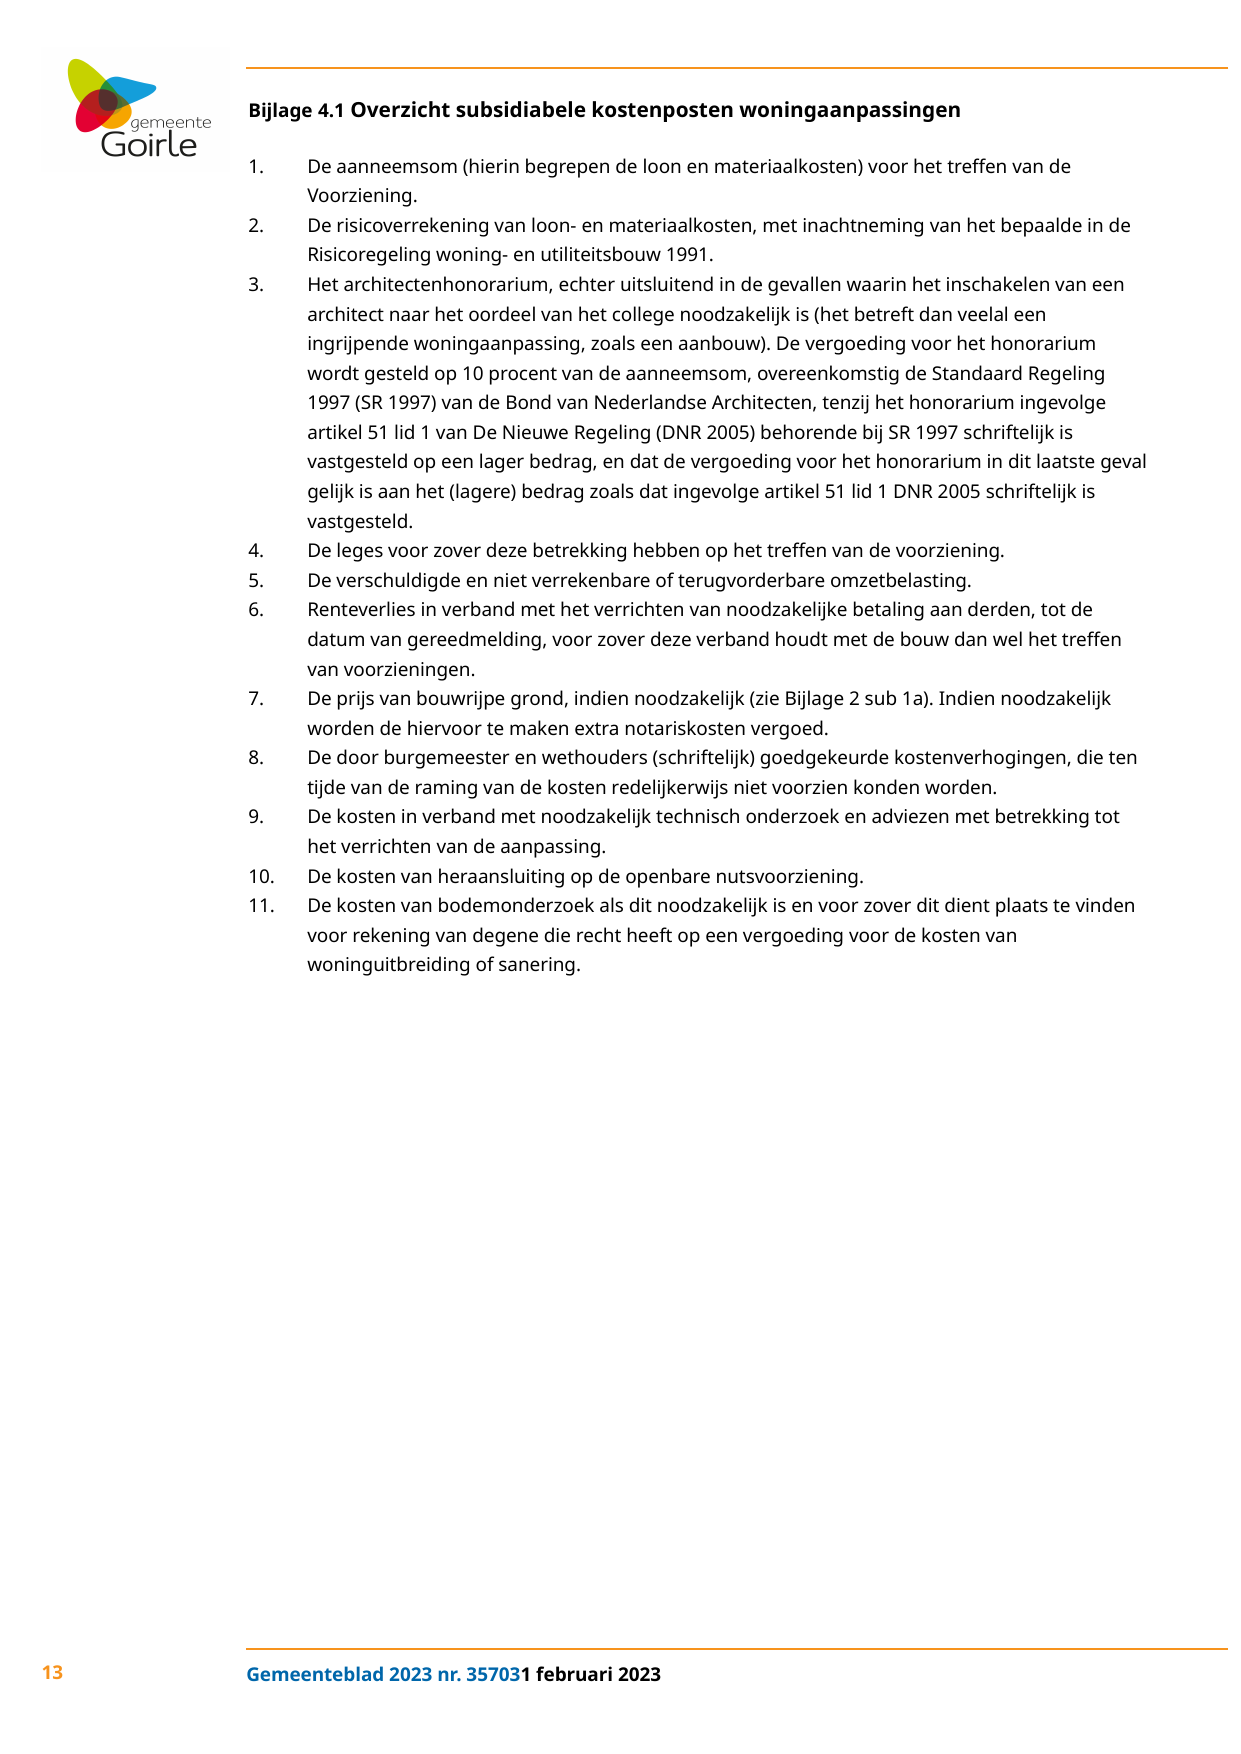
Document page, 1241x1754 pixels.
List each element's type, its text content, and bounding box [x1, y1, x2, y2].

list Het architectenhonorarium, echter uitsluitend in de gevallen waarin het inschakelen van een architect naar het oordeel van het college noodzakelijk is (het betreft dan veelal een ingrijpende woningaanpassing, zoals een aanbouw). De vergoeding voor het honorarium wordt gesteld op 10 procent van de aanneemsom, overeenkomstig de Standaard Regeling 1997 (SR 1997) van de Bond van Nederlandse Architecten, tenzij het honorarium ingevolge artikel 51 lid 1 van De Nieuwe Regeling (DNR 2005) behorende bij SR 1997 schriftelijk is vastgesteld op een lager bedrag, en dat de vergoeding voor het honorarium in dit laatste geval gelijk is aan het (lagere) bedrag zoals dat ingevolge artikel 51 lid 1 DNR 2005 schriftelijk is vastgesteld. [248, 271, 1152, 534]
list De kosten in verband met noodzakelijk technisch onderzoek en adviezen met betrekking tot het verrichten van de aanpassing. [248, 804, 1152, 859]
list De prijs van bouwrijpe grond, indien noodzakelijk (zie Bijlage 2 sub 1a). Indien noodzakelijk worden de hiervoor te maken extra notariskosten vergoed. [248, 685, 1152, 741]
list De verschuldigde en niet verrekenbare of terugvorderbare omzetbelasting. [248, 567, 1152, 593]
text Bijlage 4.1 Overzicht subsidiabele kostenposten woningaanpassingen [248, 95, 1152, 123]
list De aanneemsom (hierin begrepen de loon en materiaalkosten) voor het treffen van de Voorziening. [248, 153, 1152, 208]
list Renteverlies in verband met het verrichten van noodzakelijke betaling aan derden, tot de datum van gereedmelding, voor zover deze verband houdt met de bouw dan wel het treffen van voorzieningen. [248, 597, 1152, 682]
list De kosten van heraansluiting op de openbare nutsvoorziening. [248, 863, 1152, 889]
list De door burgemeester en wethouders (schriftelijk) goedgekeurde kostenverhogingen, die ten tijde van de raming van de kosten redelijkerwijs niet voorzien konden worden. [248, 744, 1152, 800]
list De risicoverrekening van loon- en materiaalkosten, met inachtneming van het bepaalde in de Risicoregeling woning- en utiliteitsbouw 1991. [248, 212, 1152, 267]
picture [41, 47, 231, 172]
list De kosten van bodemonderzoek als dit noodzakelijk is en voor zover dit dient plaats te vinden voor rekening van degene die recht heeft op een vergoeding voor de kosten van woninguitbreiding of sanering. [248, 892, 1152, 977]
list De leges voor zover deze betrekking hebben op het treffen van de voorziening. [248, 537, 1152, 563]
